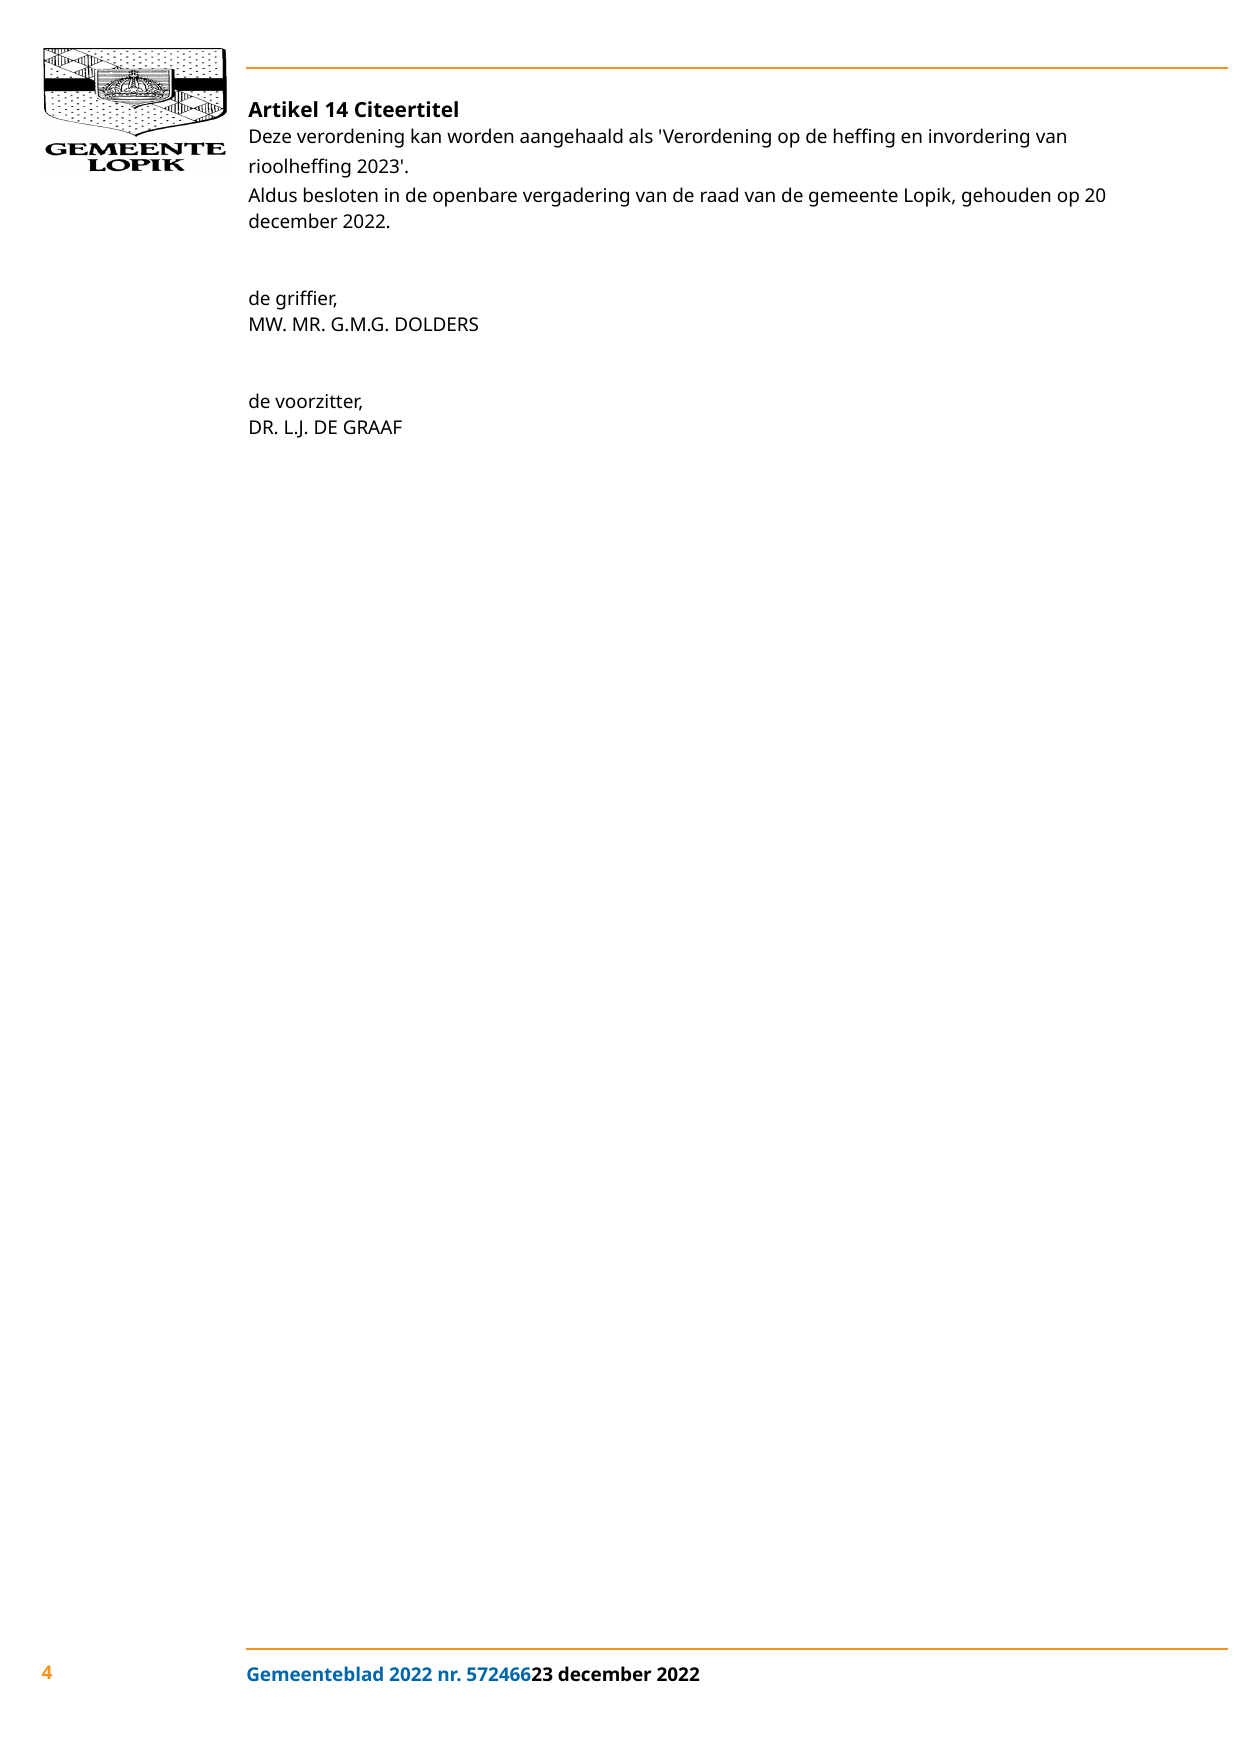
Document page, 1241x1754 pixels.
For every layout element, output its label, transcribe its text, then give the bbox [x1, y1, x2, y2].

text Deze verordening kan worden aangehaald als 'Verordening op de heffing en invordering van rioolheffing 2023'. [248, 123, 1152, 178]
picture [41, 47, 231, 172]
text Artikel 14 Citeertitel [248, 95, 1152, 123]
text MW. MR. G.M.G. DOLDERS [248, 311, 1152, 337]
text DR. L.J. DE GRAAF [248, 414, 1152, 440]
text de voorzitter, [248, 388, 1152, 414]
text de griffier, [248, 285, 1152, 311]
text Aldus besloten in de openbare vergadering van de raad van de gemeente Lopik, gehouden op 20 december 2022. [248, 182, 1152, 234]
